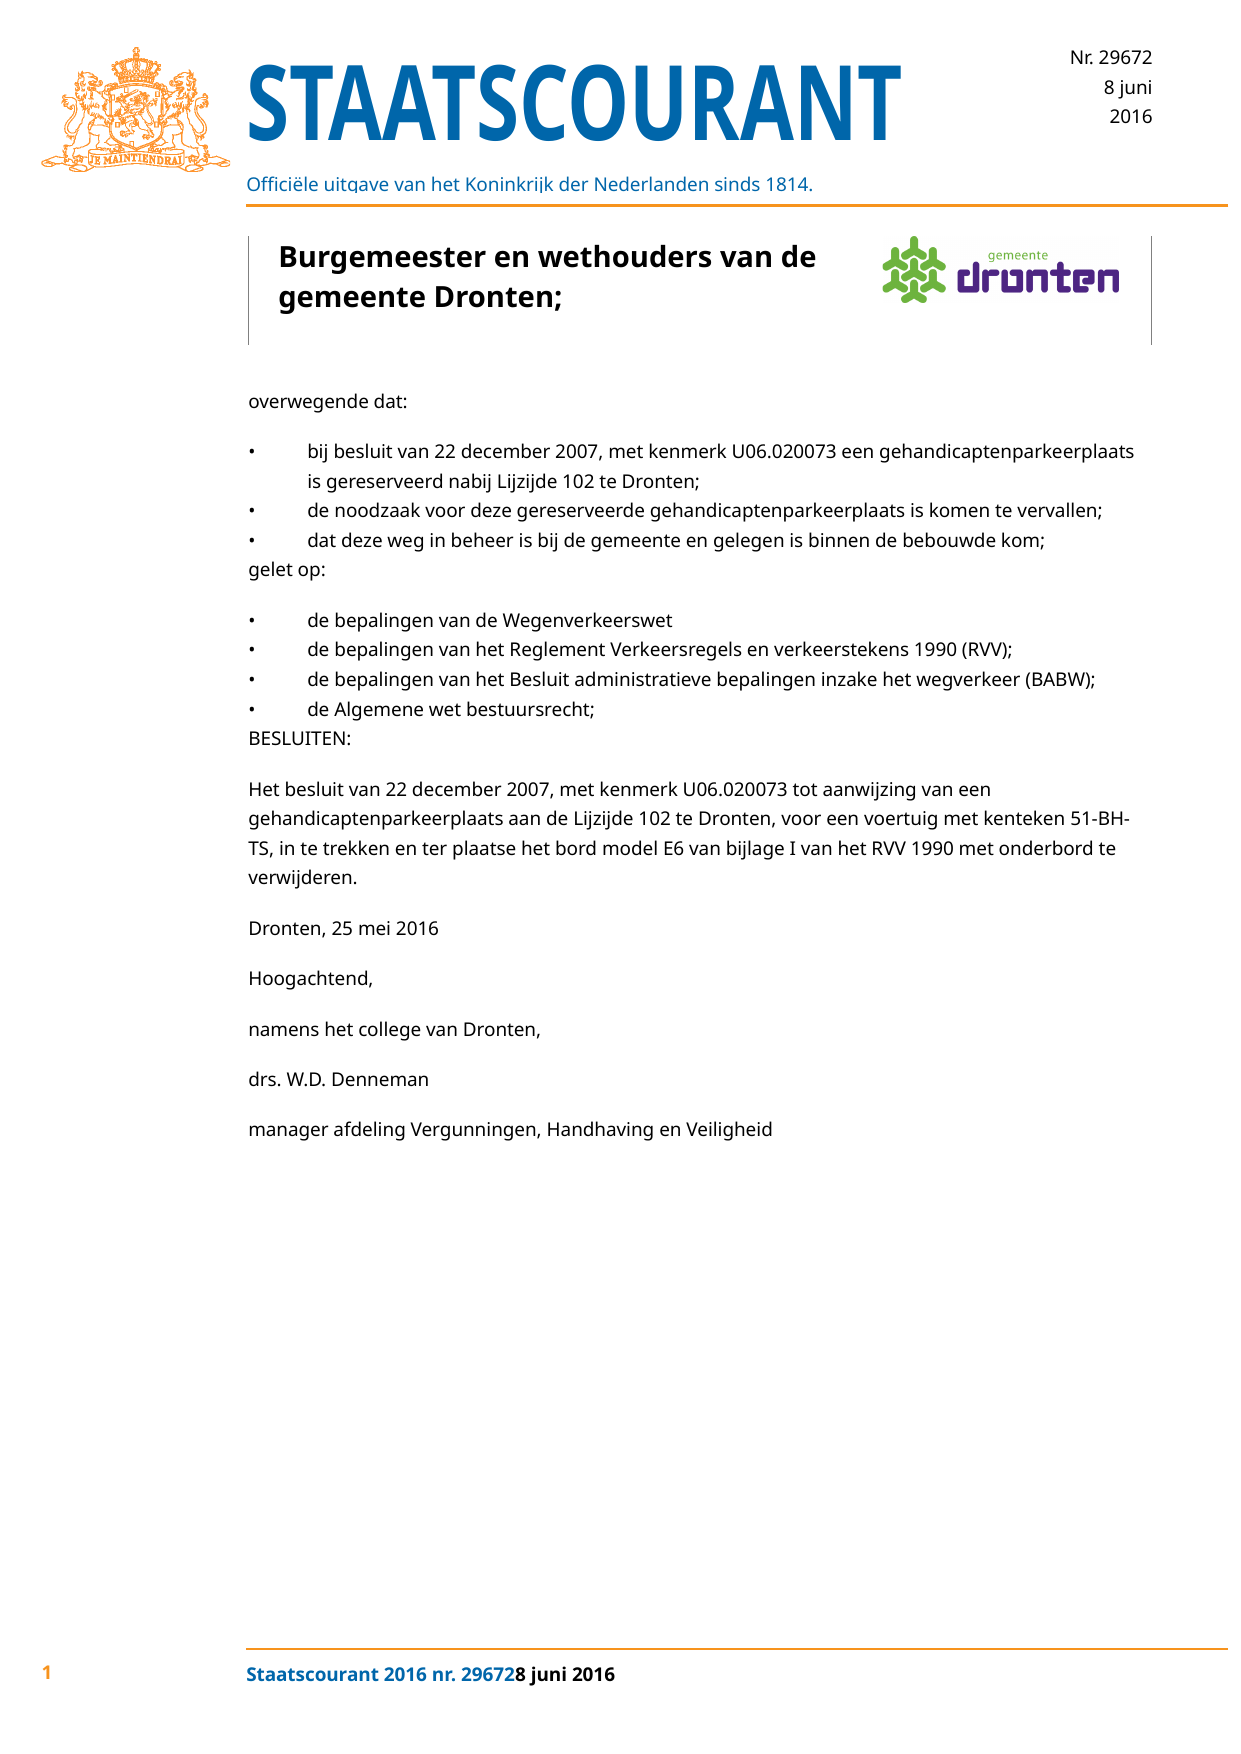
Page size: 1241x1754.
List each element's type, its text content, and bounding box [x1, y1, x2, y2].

text BESLUITEN: [248, 725, 1152, 751]
text Het besluit van 22 december 2007, met kenmerk U06.020073 tot aanwijzing van een gehandicaptenparkeerplaats aan de Lijzijde 102 te Dronten, voor een voertuig met kenteken 51-BH-TS, in te trekken en ter plaatse het bord model E6 van bijlage I van het RVV 1990 met onderbord te verwijderen. [248, 776, 1152, 890]
text gelet op: [248, 557, 1152, 582]
table_header [850, 303, 1151, 345]
table_header [1119, 236, 1151, 302]
list de Algemene wet bestuursrecht; [248, 696, 1152, 722]
text overwegende dat: [248, 388, 1152, 414]
list de bepalingen van de Wegenverkeerswet [248, 607, 1152, 633]
text manager afdeling Vergunningen, Handhaving en Veiligheid [248, 1117, 1152, 1142]
picture [41, 47, 231, 172]
text namens het college van Dronten, [248, 1016, 1152, 1042]
text Dronten, 25 mei 2016 [248, 915, 1152, 941]
list de bepalingen van het Reglement Verkeersregels en verkeerstekens 1990 (RVV); [248, 637, 1152, 662]
list de bepalingen van het Besluit administratieve bepalingen inzake het wegverkeer (BABW); [248, 666, 1152, 692]
table_header Burgemeester en wethouders van de gemeente Dronten; [249, 236, 850, 345]
picture [882, 236, 1119, 303]
text Hoogachtend, [248, 965, 1152, 991]
text drs. W.D. Denneman [248, 1066, 1152, 1092]
list de noodzaak voor deze gereserveerde gehandicaptenparkeerplaats is komen te vervallen; [248, 497, 1152, 523]
table_header [850, 236, 882, 302]
list dat deze weg in beheer is bij de gemeente en gelegen is binnen de bebouwde kom; [248, 527, 1152, 553]
list bij besluit van 22 december 2007, met kenmerk U06.020073 een gehandicaptenparkeerplaats is gereserveerd nabij Lijzijde 102 te Dronten; [248, 438, 1152, 494]
